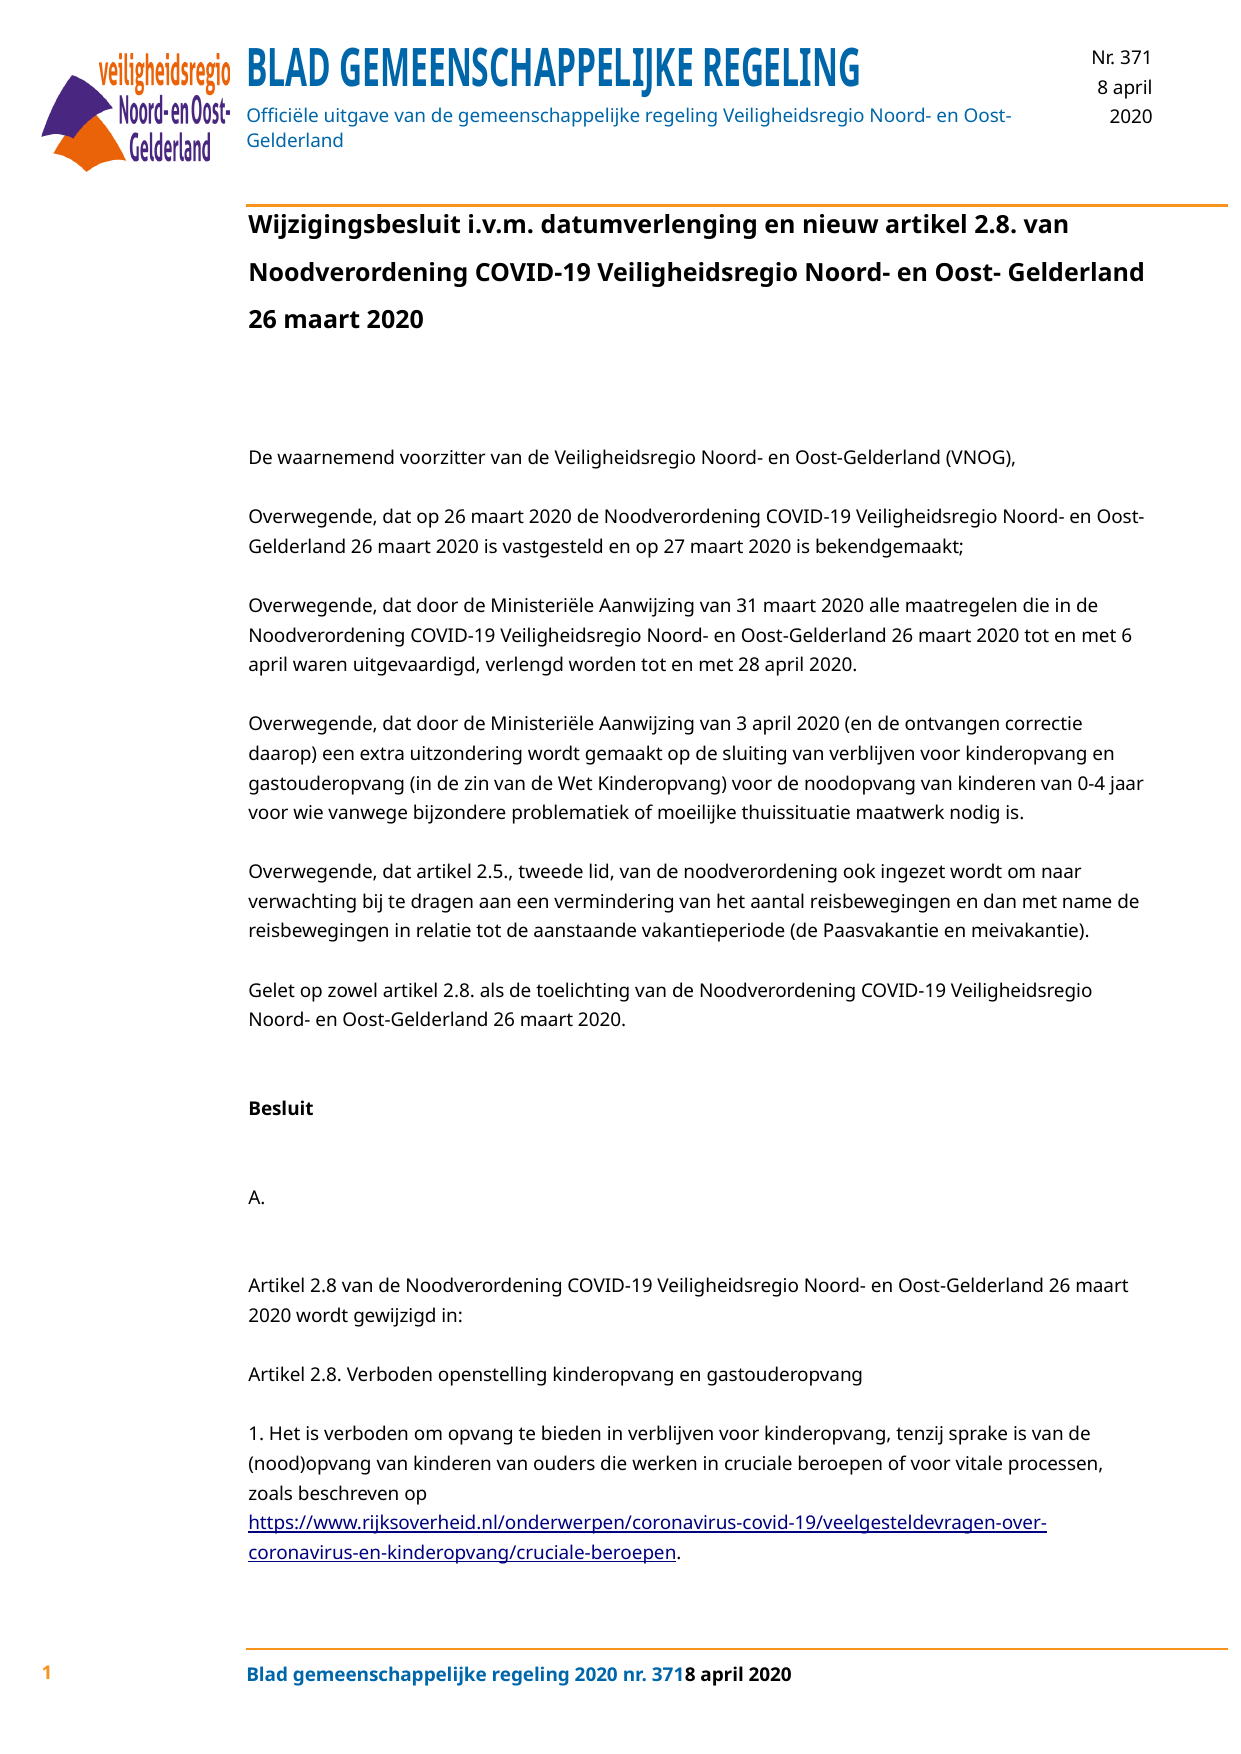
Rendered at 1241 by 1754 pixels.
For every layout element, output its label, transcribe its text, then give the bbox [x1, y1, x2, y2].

text A. [248, 1184, 1152, 1210]
text Artikel 2.8. Verboden openstelling kinderopvang en gastouderopvang [248, 1361, 1152, 1387]
text Overwegende, dat door de Ministeriële Aanwijzing van 31 maart 2020 alle maatregelen die in de Noodverordening COVID-19 Veiligheidsregio Noord- en Oost-Gelderland 26 maart 2020 tot en met 6 april waren uitgevaardigd, verlengd worden tot en met 28 april 2020. [248, 592, 1152, 677]
picture [41, 47, 231, 172]
text Overwegende, dat op 26 maart 2020 de Noodverordening COVID-19 Veiligheidsregio Noord- en Oost-Gelderland 26 maart 2020 is vastgesteld en op 27 maart 2020 is bekendgemaakt; [248, 503, 1152, 559]
text Overwegende, dat door de Ministeriële Aanwijzing van 3 april 2020 (en de ontvangen correctie daarop) een extra uitzondering wordt gemaakt op de sluiting van verblijven voor kinderopvang en gastouderopvang (in de zin van de Wet Kinderopvang) voor de noodopvang van kinderen van 0-4 jaar voor wie vanwege bijzondere problematiek of moeilijke thuissituatie maatwerk nodig is. [248, 711, 1152, 825]
text De waarnemend voorzitter van de Veiligheidsregio Noord- en Oost-Gelderland (VNOG), [248, 444, 1152, 470]
text 1. Het is verboden om opvang te bieden in verblijven voor kinderopvang, tenzij sprake is van de (nood)opvang van kinderen van ouders die werken in cruciale beroepen of voor vitale processen, zoals beschreven op https://www.rijksoverheid.nl/onderwerpen/coronavirus-covid-19/veelgesteldevragen-over-coronavirus-en-kinderopvang/cruciale-beroepen. [248, 1421, 1152, 1565]
text Gelet op zowel artikel 2.8. als de toelichting van de Noodverordening COVID-19 Veiligheidsregio Noord- en Oost-Gelderland 26 maart 2020. [248, 977, 1152, 1032]
text Besluit [248, 1095, 1152, 1121]
text Wijzigingsbesluit i.v.m. datumverlenging en nieuw artikel 2.8. van Noodverordening COVID-19 Veiligheidsregio Noord- en Oost- Gelderland 26 maart 2020 [248, 207, 1152, 336]
text Overwegende, dat artikel 2.5., tweede lid, van de noodverordening ook ingezet wordt om naar verwachting bij te dragen aan een vermindering van het aantal reisbewegingen en dan met name de reisbewegingen in relatie tot de aanstaande vakantieperiode (de Paasvakantie en meivakantie). [248, 858, 1152, 943]
text Artikel 2.8 van de Noodverordening COVID-19 Veiligheidsregio Noord- en Oost-Gelderland 26 maart 2020 wordt gewijzigd in: [248, 1273, 1152, 1328]
